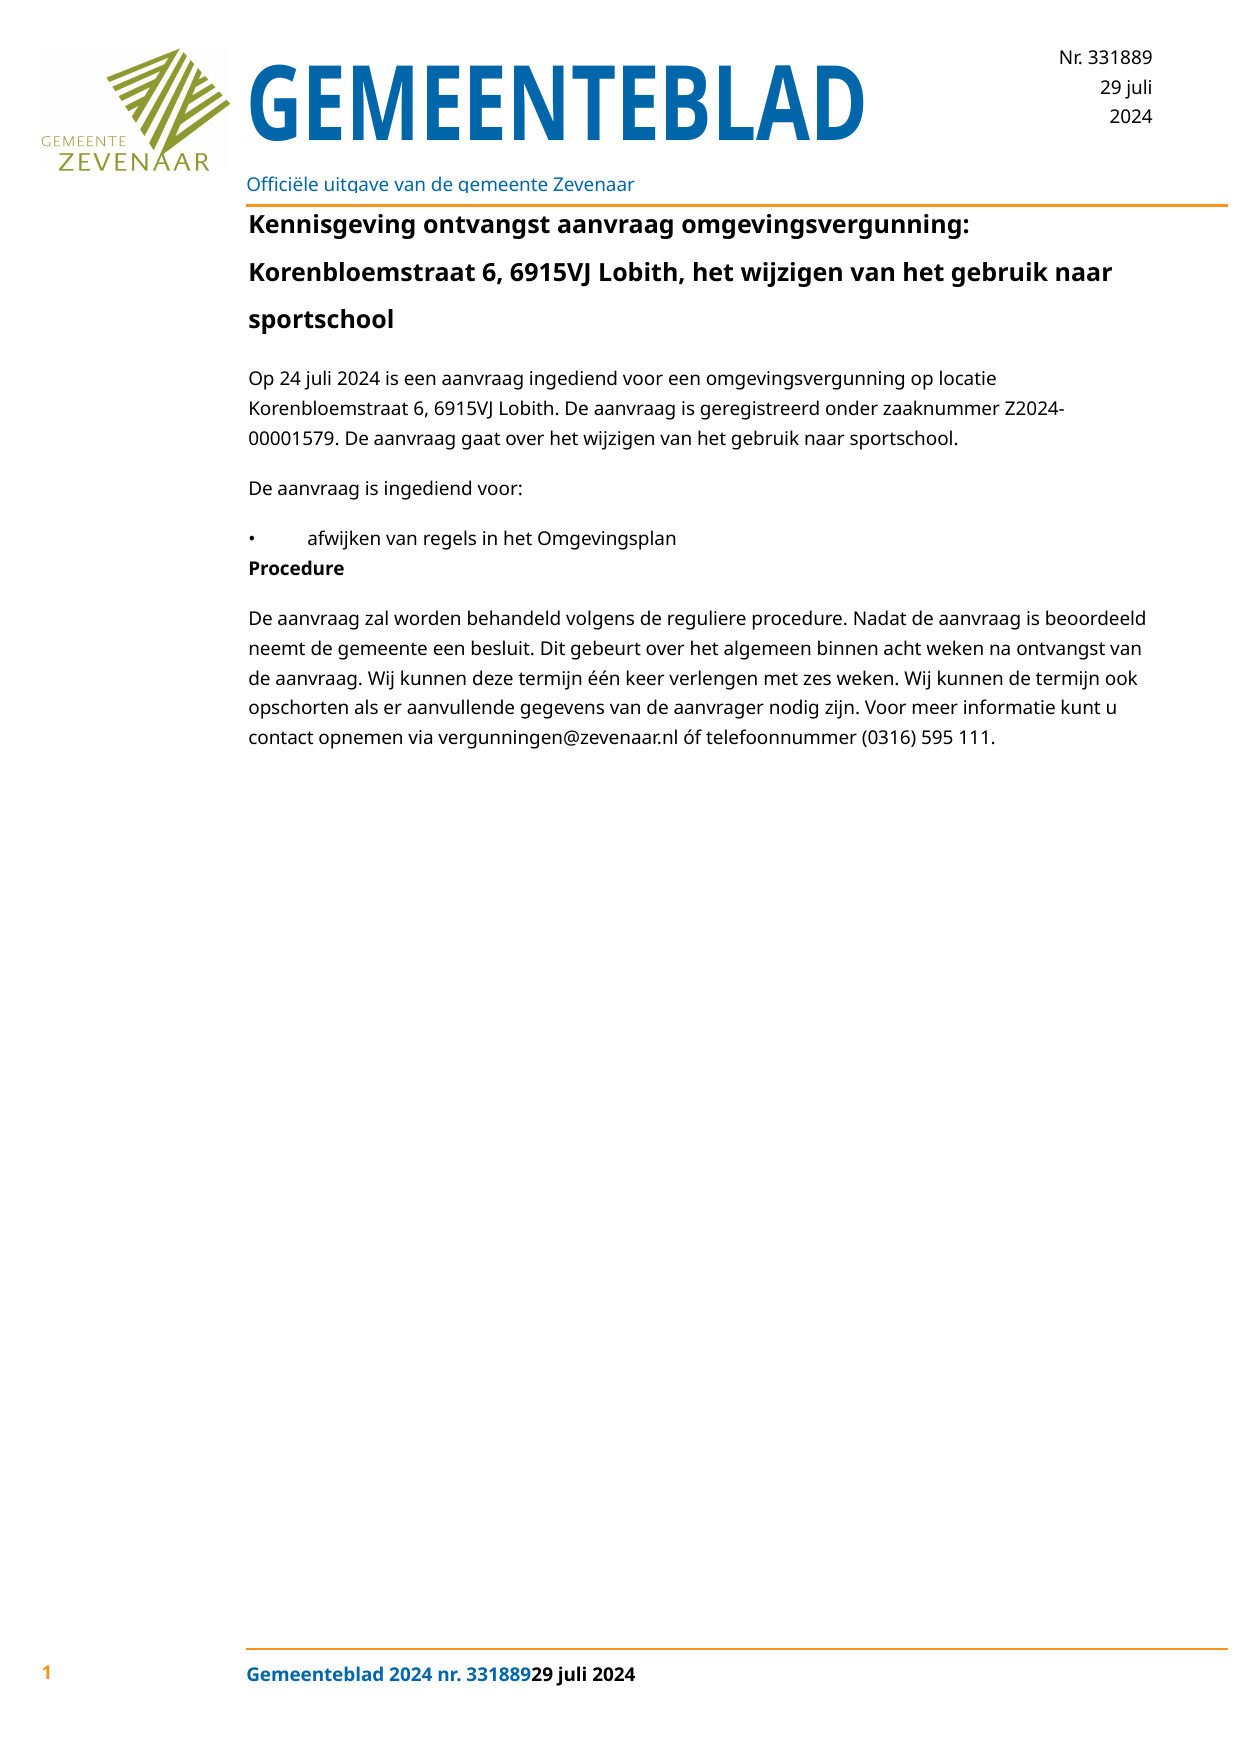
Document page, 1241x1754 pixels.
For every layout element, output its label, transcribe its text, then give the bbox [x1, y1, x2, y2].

list afwijken van regels in het Omgevingsplan [248, 526, 1152, 551]
text Kennisgeving ontvangst aanvraag omgevingsvergunning: Korenbloemstraat 6, 6915VJ Lobith, het wijzigen van het gebruik naar sportschool [248, 207, 1152, 336]
text De aanvraag is ingediend voor: [248, 475, 1152, 501]
text Op 24 juli 2024 is een aanvraag ingediend voor een omgevingsvergunning op locatie Korenbloemstraat 6, 6915VJ Lobith. De aanvraag is geregistreerd onder zaaknummer Z2024-00001579. De aanvraag gaat over het wijzigen van het gebruik naar sportschool. [248, 366, 1152, 450]
text Procedure [248, 555, 1152, 581]
picture [41, 47, 231, 172]
text De aanvraag zal worden behandeld volgens de reguliere procedure. Nadat de aanvraag is beoordeeld neemt de gemeente een besluit. Dit gebeurt over het algemeen binnen acht weken na ontvangst van de aanvraag. Wij kunnen deze termijn één keer verlengen met zes weken. Wij kunnen de termijn ook opschorten als er aanvullende gegevens van de aanvrager nodig zijn. Voor meer informatie kunt u contact opnemen via vergunningen@zevenaar.nl óf telefoonnummer (0316) 595 111. [248, 606, 1152, 749]
